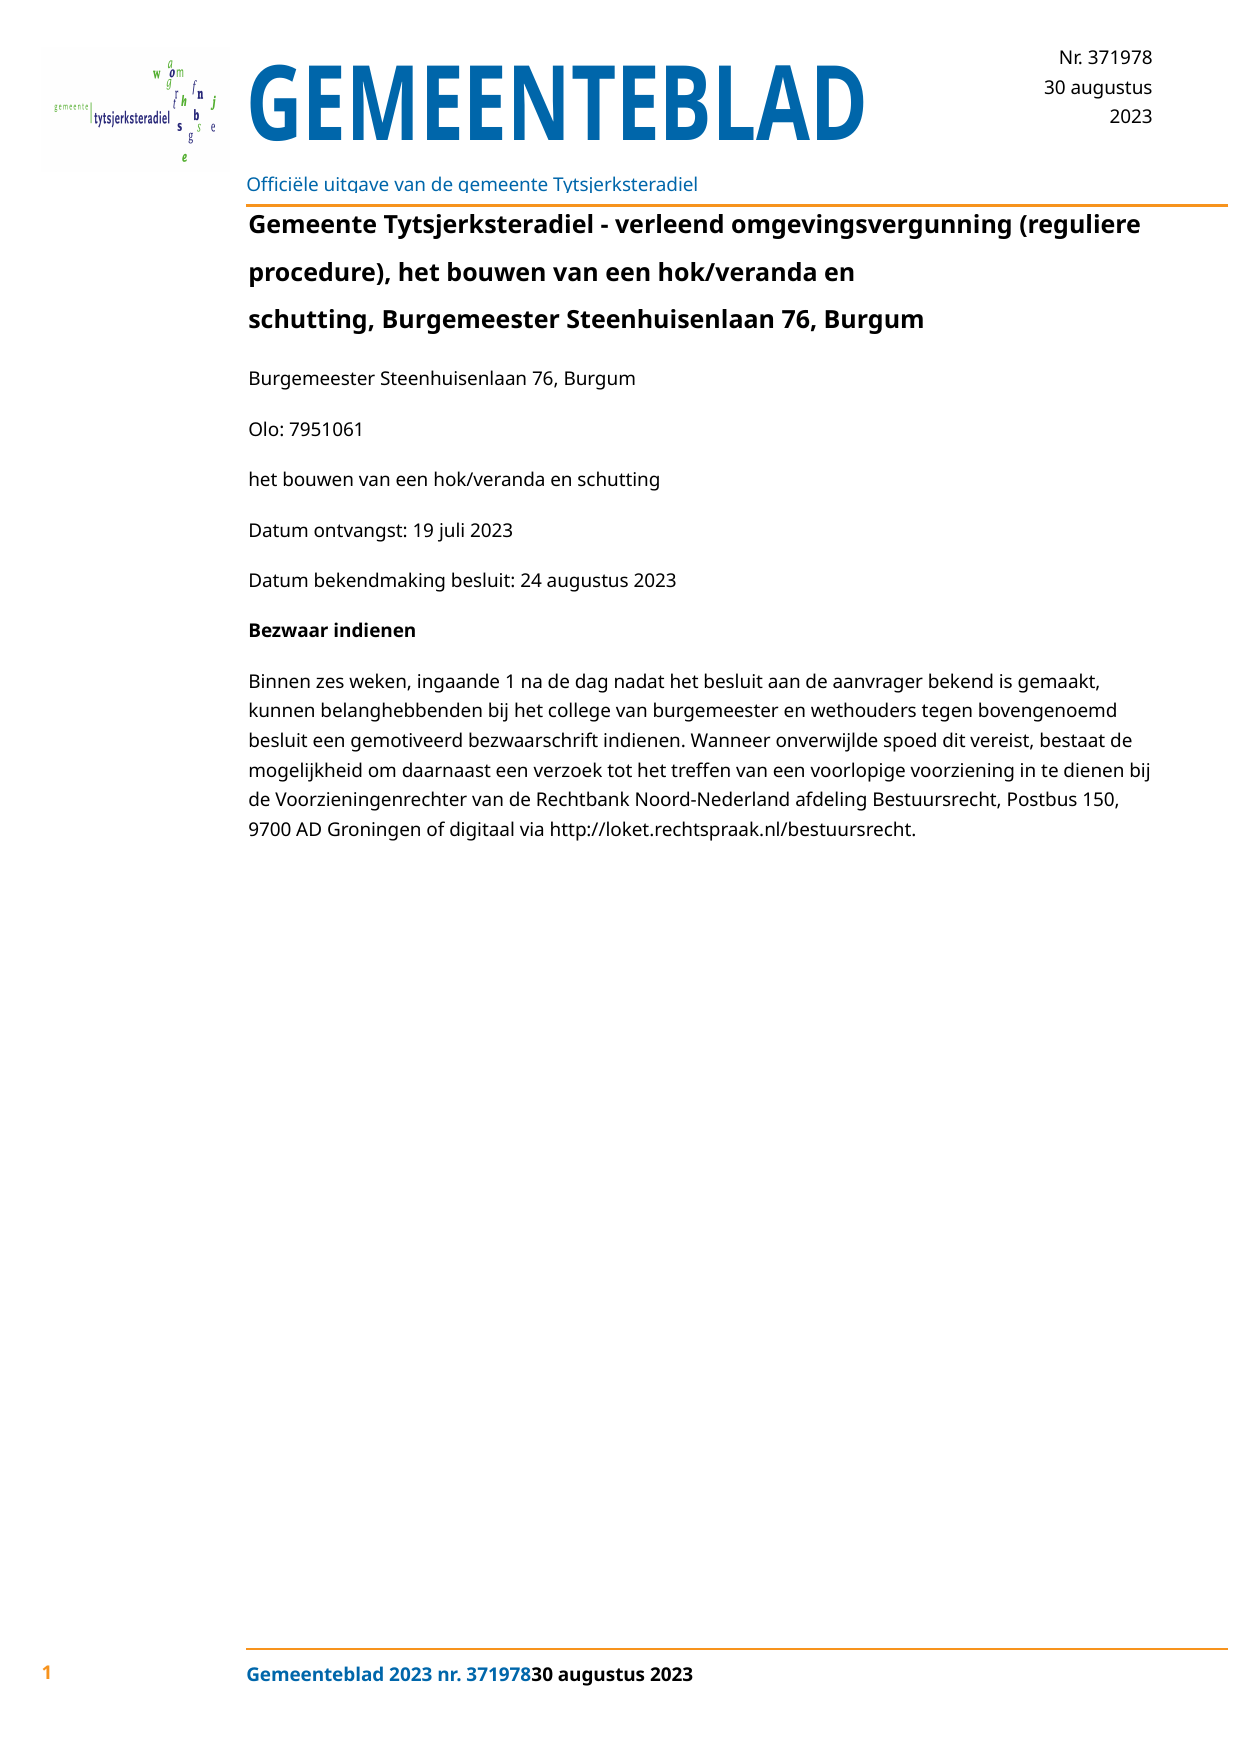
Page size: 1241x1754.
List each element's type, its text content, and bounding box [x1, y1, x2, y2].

text het bouwen van een hok/veranda en schutting [248, 466, 1152, 492]
text Bezwaar indienen [248, 618, 1152, 643]
text Olo: 7951061 [248, 416, 1152, 442]
text Burgemeester Steenhuisenlaan 76, Burgum [248, 366, 1152, 391]
text Datum bekendmaking besluit: 24 augustus 2023 [248, 567, 1152, 593]
picture [41, 47, 231, 172]
text Datum ontvangst: 19 juli 2023 [248, 517, 1152, 542]
text Binnen zes weken, ingaande 1 na de dag nadat het besluit aan de aanvrager bekend is gemaakt, kunnen belanghebbenden bij het college van burgemeester en wethouders tegen bovengenoemd besluit een gemotiveerd bezwaarschrift indienen. Wanneer onverwijlde spoed dit vereist, bestaat de mogelijkheid om daarnaast een verzoek tot het treffen van een voorlopige voorziening in te dienen bij de Voorzieningenrechter van de Rechtbank Noord-Nederland afdeling Bestuursrecht, Postbus 150, 9700 AD Groningen of digitaal via http://loket.rechtspraak.nl/bestuursrecht. [248, 668, 1152, 842]
text Gemeente Tytsjerksteradiel - verleend omgevingsvergunning (reguliere procedure), het bouwen van een hok/veranda en schutting, Burgemeester Steenhuisenlaan 76, Burgum [248, 207, 1152, 336]
